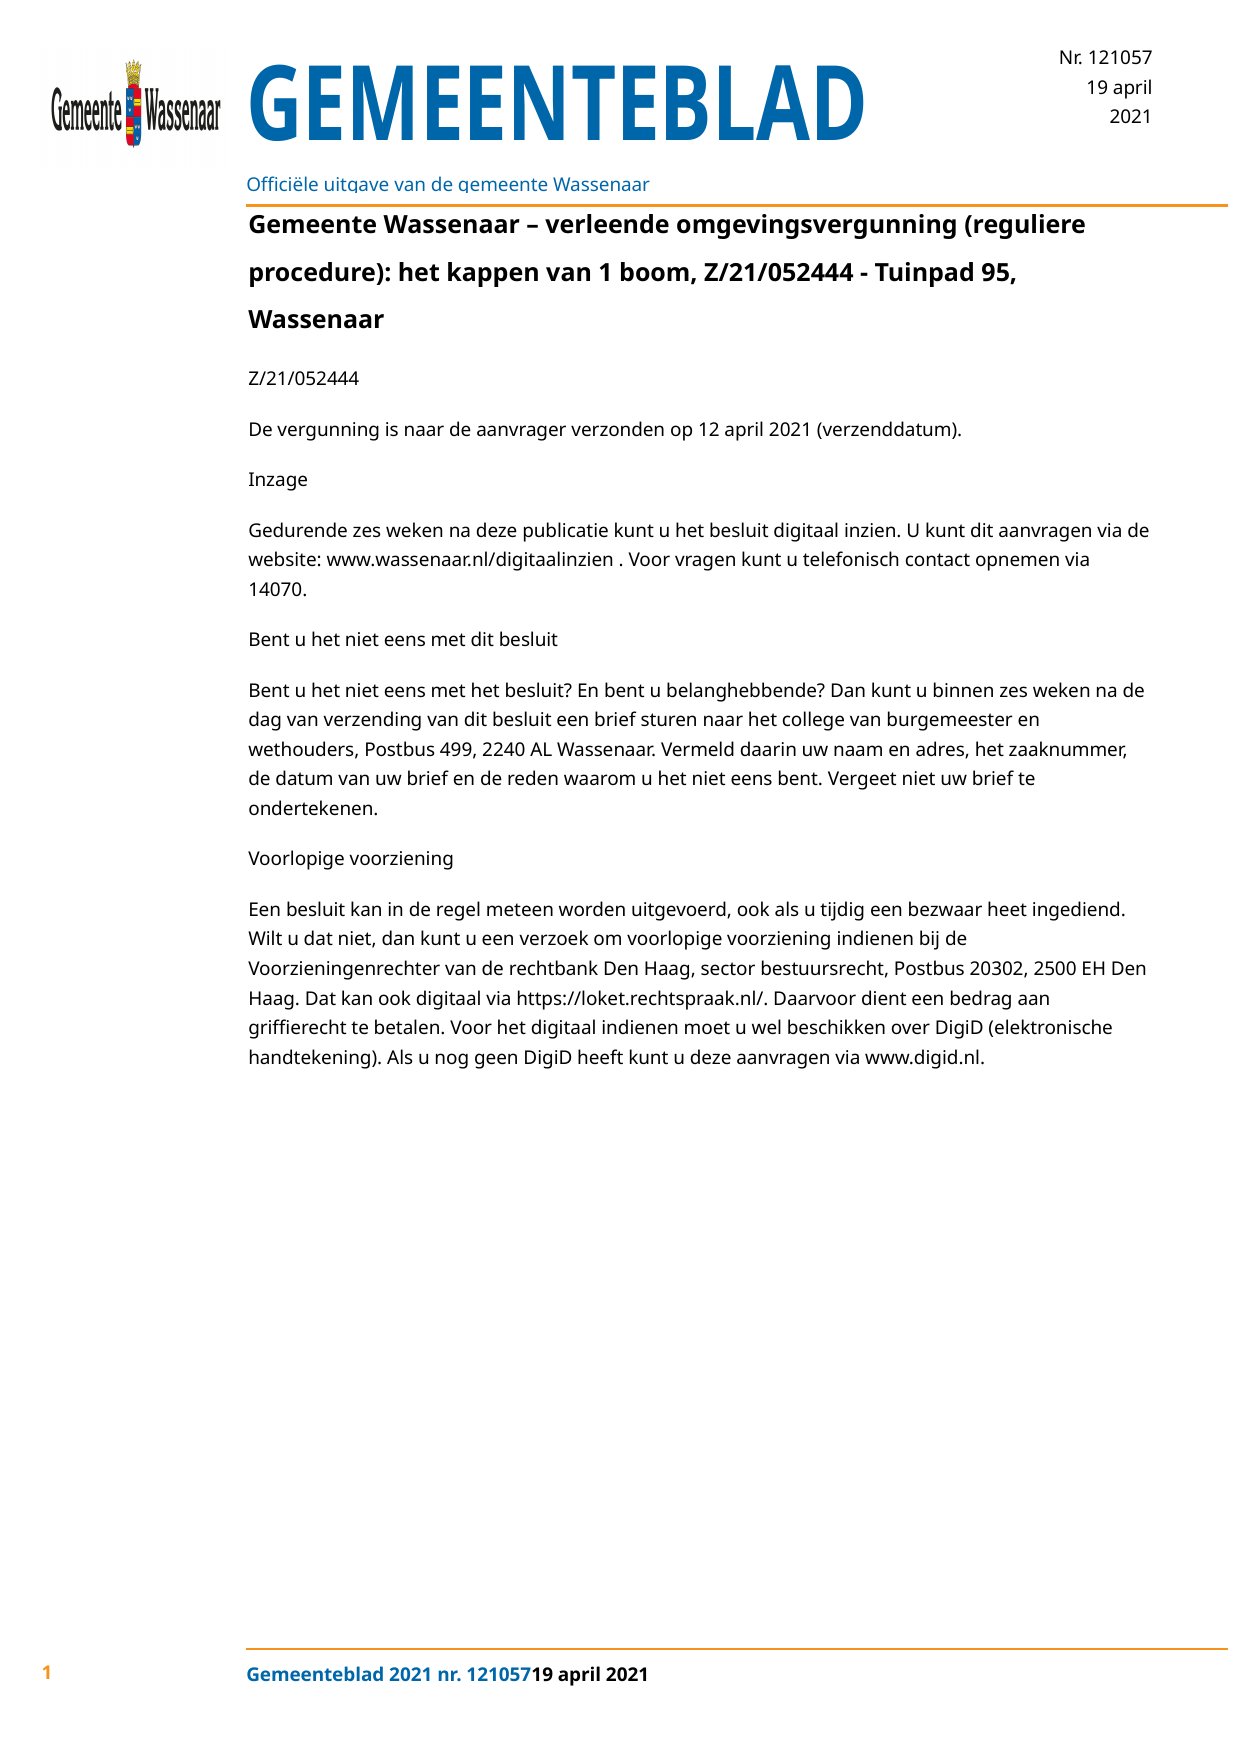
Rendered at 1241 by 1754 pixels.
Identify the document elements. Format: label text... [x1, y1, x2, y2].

text De vergunning is naar de aanvrager verzonden op 12 april 2021 (verzenddatum). [248, 416, 1152, 442]
text Z/21/052444 [248, 366, 1152, 391]
text Bent u het niet eens met het besluit? En bent u belanghebbende? Dan kunt u binnen zes weken na de dag van verzending van dit besluit een brief sturen naar het college van burgemeester en wethouders, Postbus 499, 2240 AL Wassenaar. Vermeld daarin uw naam en adres, het zaaknummer, de datum van uw brief en de reden waarom u het niet eens bent. Vergeet niet uw brief te ondertekenen. [248, 677, 1152, 821]
text Inzage [248, 466, 1152, 492]
text Gedurende zes weken na deze publicatie kunt u het besluit digitaal inzien. U kunt dit aanvragen via de website: www.wassenaar.nl/digitaalinzien . Voor vragen kunt u telefonisch contact opnemen via 14070. [248, 517, 1152, 602]
text Een besluit kan in de regel meteen worden uitgevoerd, ook als u tijdig een bezwaar heet ingediend. Wilt u dat niet, dan kunt u een verzoek om voorlopige voorziening indienen bij de Voorzieningenrechter van de rechtbank Den Haag, sector bestuursrecht, Postbus 20302, 2500 EH Den Haag. Dat kan ook digitaal via https://loket.rechtspraak.nl/. Daarvoor dient een bedrag aan griffierecht te betalen. Voor het digitaal indienen moet u wel beschikken over DigiD (elektronische handtekening). Als u nog geen DigiD heeft kunt u deze aanvragen via www.digid.nl. [248, 896, 1152, 1069]
text Bent u het niet eens met dit besluit [248, 626, 1152, 652]
text Gemeente Wassenaar – verleende omgevingsvergunning (reguliere procedure): het kappen van 1 boom, Z/21/052444 - Tuinpad 95, Wassenaar [248, 207, 1152, 336]
text Voorlopige voorziening [248, 846, 1152, 871]
picture [41, 47, 231, 172]
